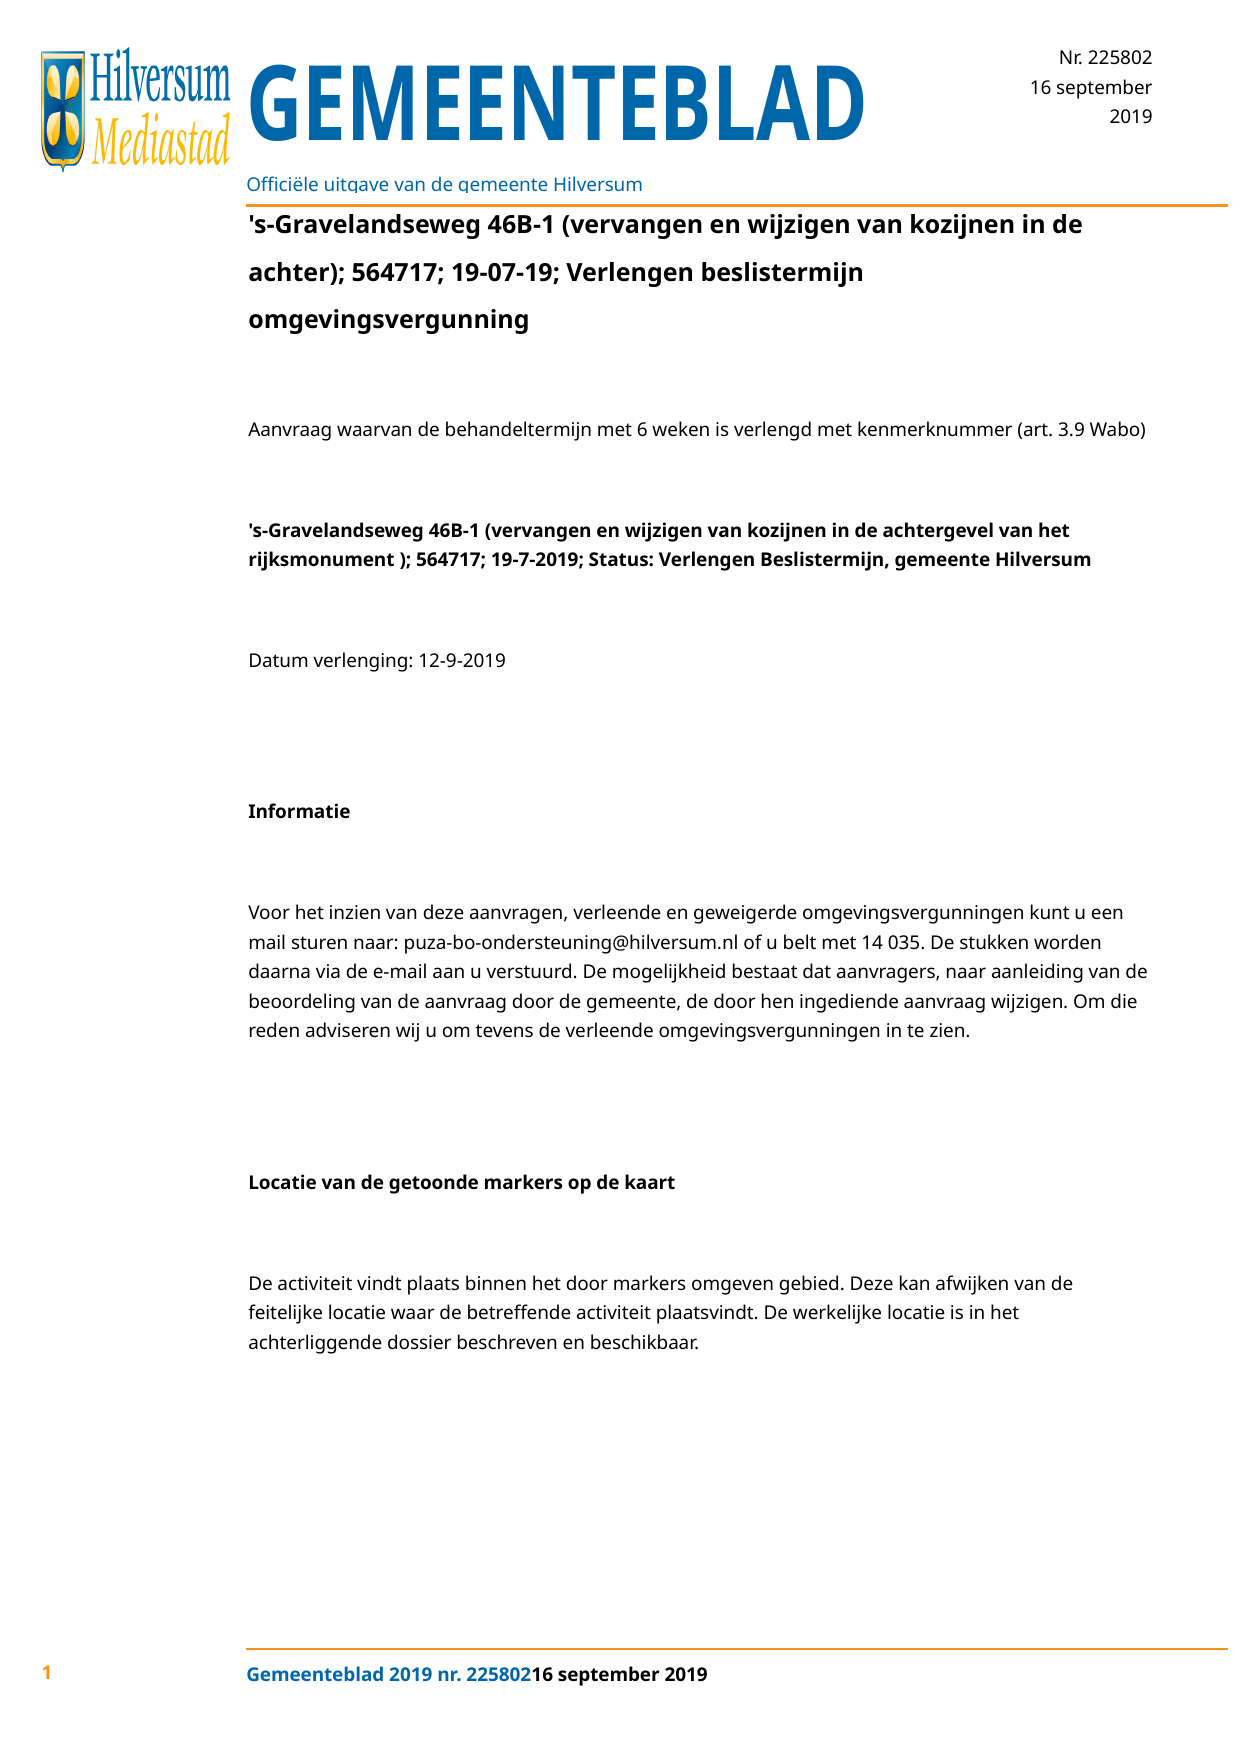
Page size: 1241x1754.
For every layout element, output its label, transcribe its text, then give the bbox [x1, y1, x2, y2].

text Locatie van de getoonde markers op de kaart [248, 1169, 1152, 1194]
text 's-Gravelandseweg 46B-1 (vervangen en wijzigen van kozijnen in de achtergevel van het rijksmonument ); 564717; 19-7-2019; Status: Verlengen Beslistermijn, gemeente Hilversum [248, 517, 1152, 572]
text 's-Gravelandseweg 46B-1 (vervangen en wijzigen van kozijnen in de achter); 564717; 19-07-19; Verlengen beslistermijn omgevingsvergunning [248, 207, 1152, 336]
text Voor het inzien van deze aanvragen, verleende en geweigerde omgevingsvergunningen kunt u een mail sturen naar: puza-bo-ondersteuning@hilversum.nl of u belt met 14 035. De stukken worden daarna via de e-mail aan u verstuurd. De mogelijkheid bestaat dat aanvragers, naar aanleiding van de beoordeling van de aanvraag door de gemeente, de door hen ingediende aanvraag wijzigen. Om die reden adviseren wij u om tevens de verleende omgevingsvergunningen in te zien. [248, 899, 1152, 1043]
text Datum verlenging: 12-9-2019 [248, 647, 1152, 673]
text Informatie [248, 798, 1152, 824]
text Aanvraag waarvan de behandeltermijn met 6 weken is verlengd met kenmerknummer (art. 3.9 Wabo) [248, 416, 1152, 442]
picture [41, 47, 231, 172]
text De activiteit vindt plaats binnen het door markers omgeven gebied. Deze kan afwijken van de feitelijke locatie waar de betreffende activiteit plaatsvindt. De werkelijke locatie is in het achterliggende dossier beschreven en beschikbaar. [248, 1270, 1152, 1354]
